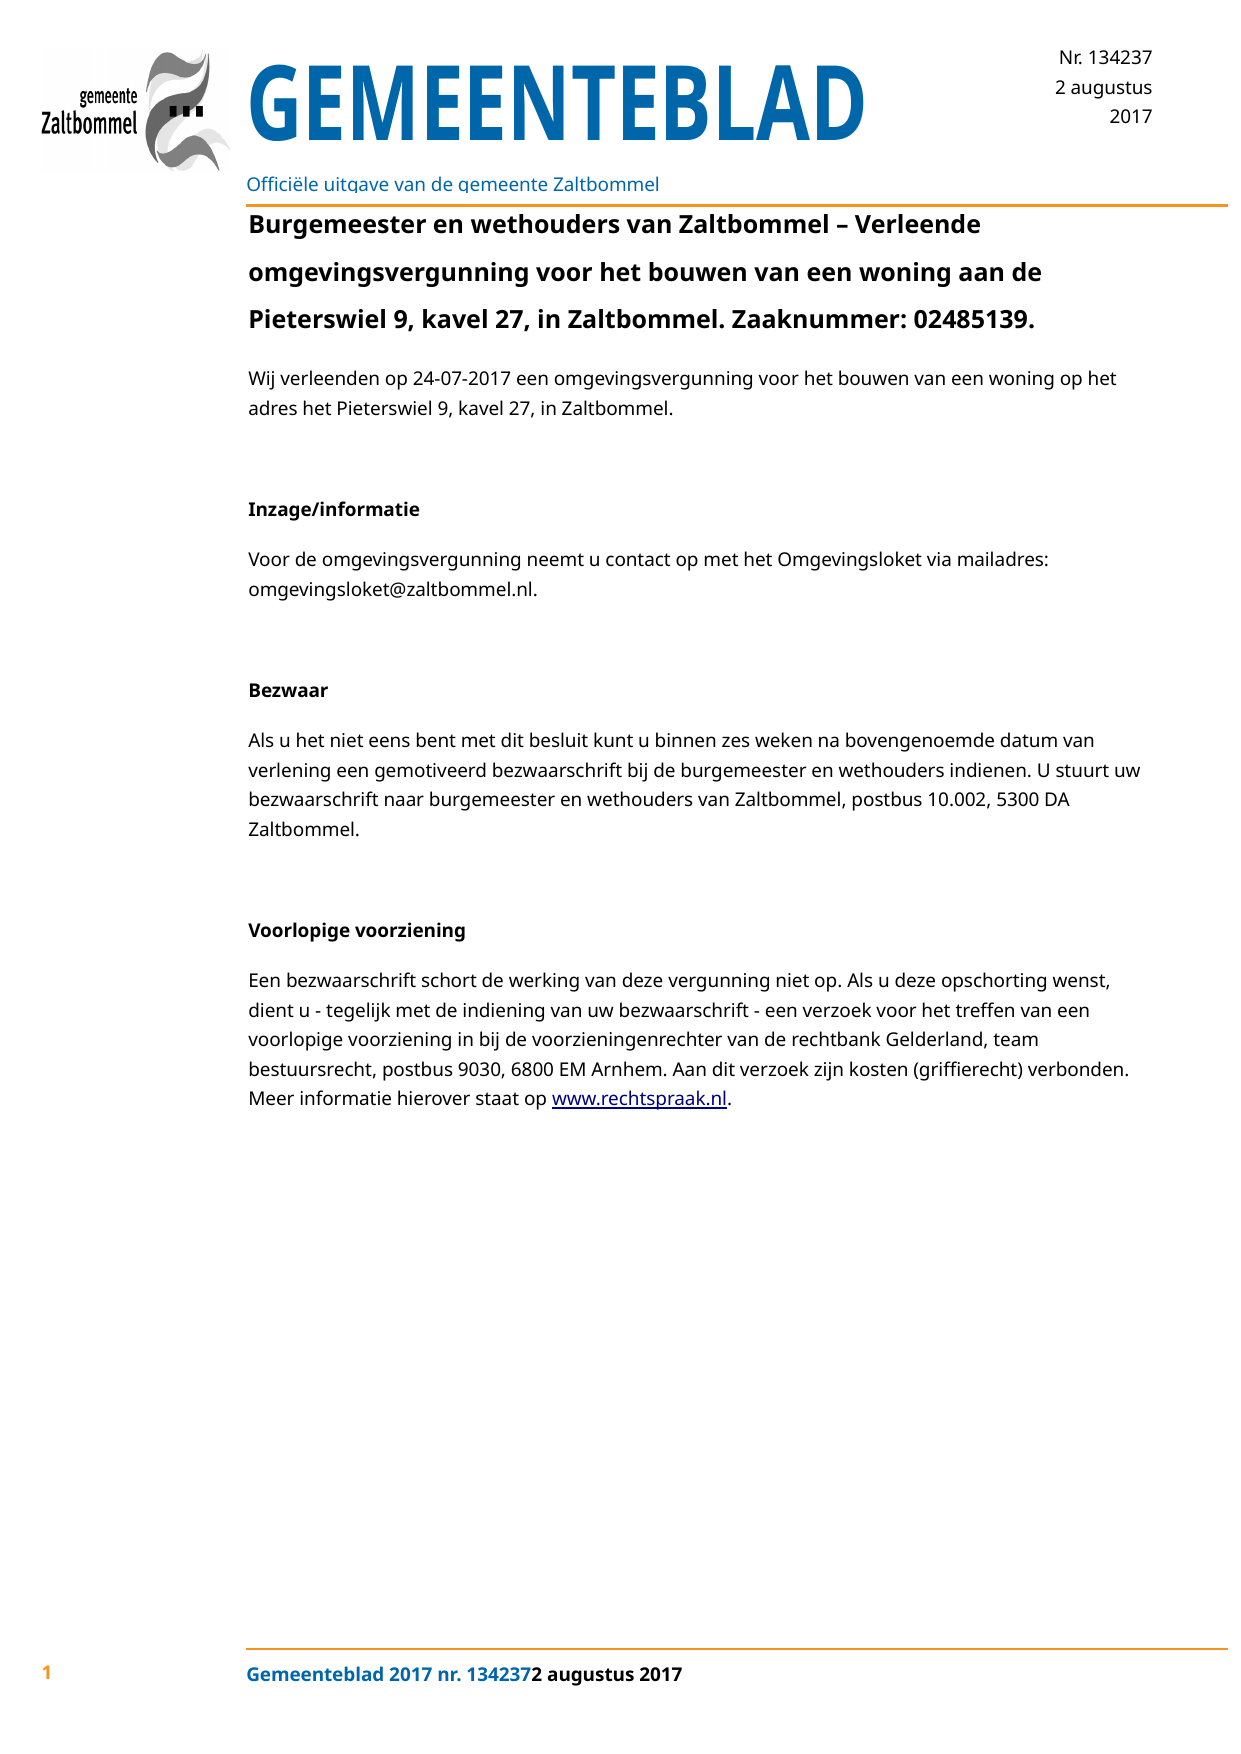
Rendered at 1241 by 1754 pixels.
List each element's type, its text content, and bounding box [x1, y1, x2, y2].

text Een bezwaarschrift schort de werking van deze vergunning niet op. Als u deze opschorting wenst, dient u - tegelijk met de indiening van uw bezwaarschrift - een verzoek voor het treffen van een voorlopige voorziening in bij de voorzieningenrechter van de rechtbank Gelderland, team bestuursrecht, postbus 9030, 6800 EM Arnhem. Aan dit verzoek zijn kosten (griffierecht) verbonden. Meer informatie hierover staat op www.rechtspraak.nl. [248, 967, 1152, 1111]
text Als u het niet eens bent met dit besluit kunt u binnen zes weken na bovengenoemde datum van verlening een gemotiveerd bezwaarschrift bij de burgemeester en wethouders indienen. U stuurt uw bezwaarschrift naar burgemeester en wethouders van Zaltbommel, postbus 10.002, 5300 DA Zaltbommel. [248, 727, 1152, 842]
text Inzage/informatie [248, 496, 1152, 522]
picture [41, 47, 231, 172]
text Voorlopige voorziening [248, 917, 1152, 942]
text Burgemeester en wethouders van Zaltbommel – Verleende omgevingsvergunning voor het bouwen van een woning aan de Pieterswiel 9, kavel 27, in Zaltbommel. Zaaknummer: 02485139. [248, 207, 1152, 336]
text Bezwaar [248, 677, 1152, 702]
text Voor de omgevingsvergunning neemt u contact op met het Omgevingsloket via mailadres: omgevingsloket@zaltbommel.nl. [248, 546, 1152, 602]
text Wij verleenden op 24-07-2017 een omgevingsvergunning voor het bouwen van een woning op het adres het Pieterswiel 9, kavel 27, in Zaltbommel. [248, 366, 1152, 421]
